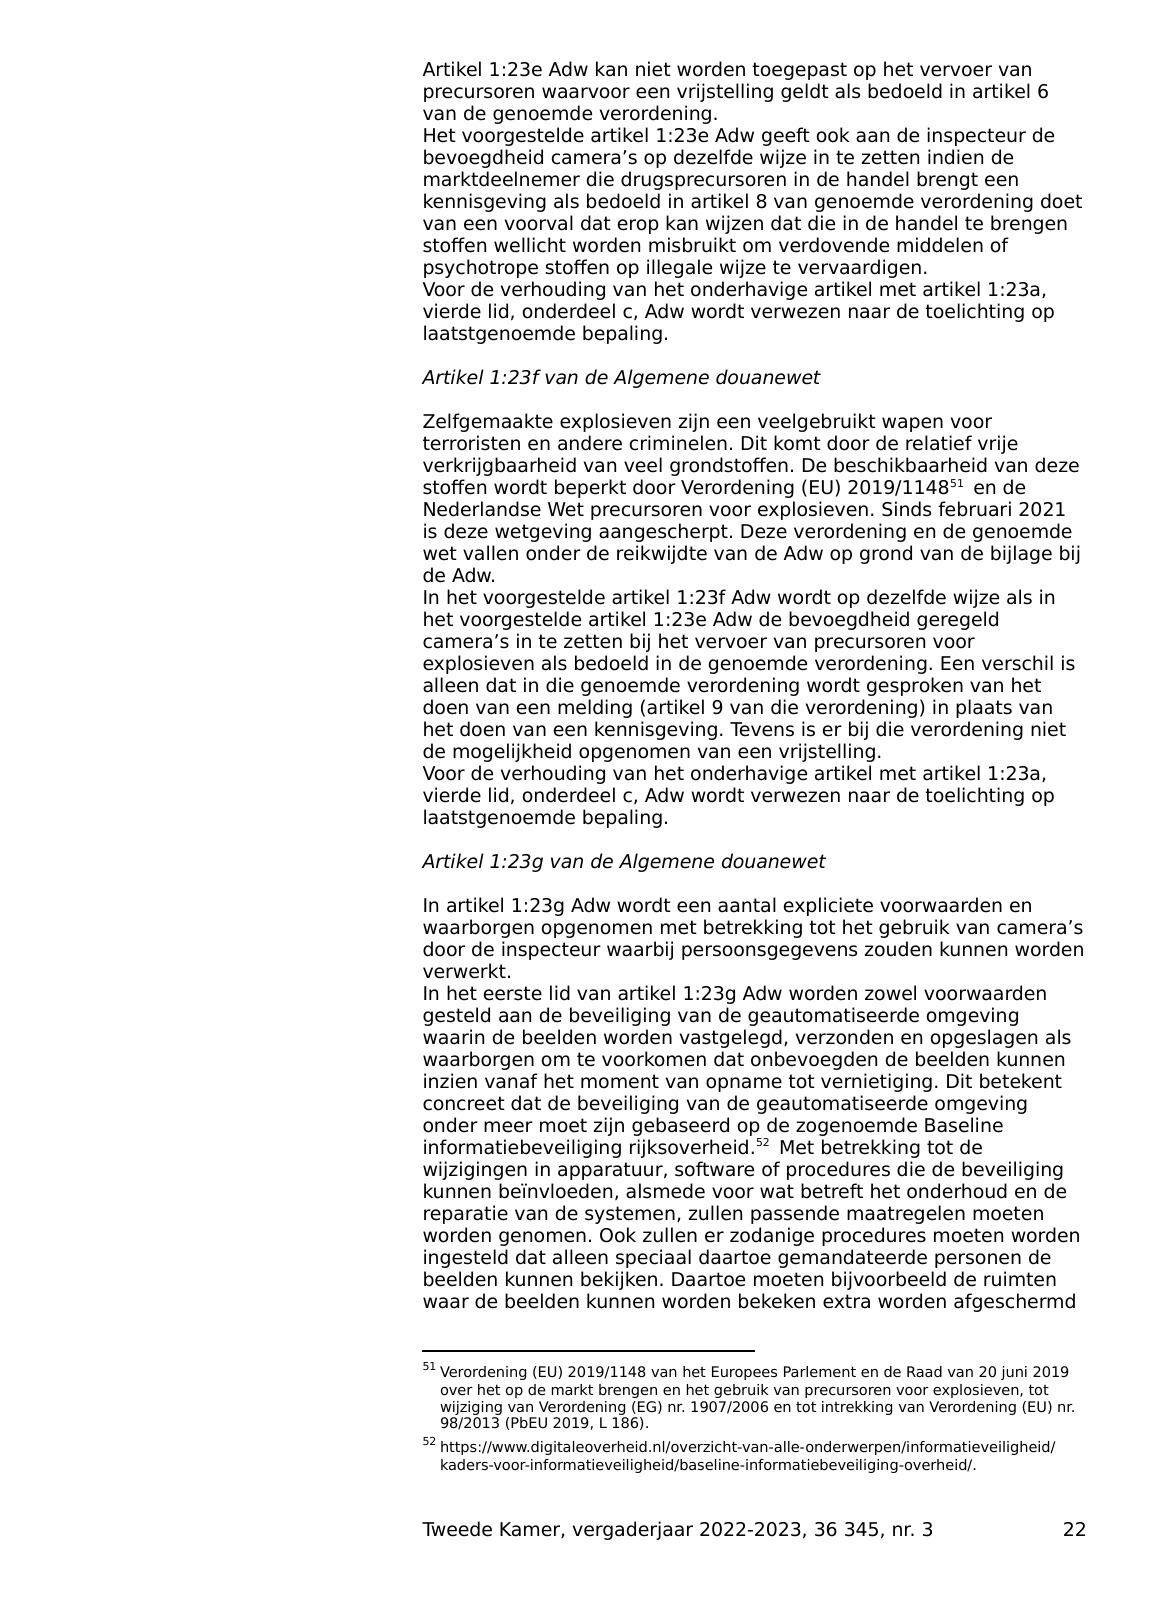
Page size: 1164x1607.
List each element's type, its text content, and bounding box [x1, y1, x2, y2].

text In het voorgestelde artikel 1:23f Adw wordt op dezelfde wijze als in het voorgestelde artikel 1:23e Adw de bevoegdheid geregeld camera’s in te zetten bij het vervoer van precursoren voor explosieven als bedoeld in de genoemde verordening. Een verschil is alleen dat in die genoemde verordening wordt gesproken van het doen van een melding (artikel 9 van die verordening) in plaats van het doen van een kennisgeving. Tevens is er bij die verordening niet de mogelijkheid opgenomen van een vrijstelling. [422, 587, 1087, 763]
text Voor de verhouding van het onderhavige artikel met artikel 1:23a, vierde lid, onderdeel c, Adw wordt verwezen naar de toelichting op laatstgenoemde bepaling. [422, 763, 1087, 829]
text Zelfgemaakte explosieven zijn een veelgebruikt wapen voor terroristen en andere criminelen. Dit komt door de relatief vrije verkrijgbaarheid van veel grondstoffen. De beschikbaarheid van deze stoffen wordt beperkt door Verordening (EU) 2019/1148 en de Nederlandse Wet precursoren voor explosieven. Sinds februari 2021 is deze wetgeving aangescherpt. Deze verordening en de genoemde wet vallen onder de reikwijdte van de Adw op grond van de bijlage bij de Adw. [422, 411, 1087, 587]
text Voor de verhouding van het onderhavige artikel met artikel 1:23a, vierde lid, onderdeel c, Adw wordt verwezen naar de toelichting op laatstgenoemde bepaling. [422, 279, 1087, 345]
subtitle Artikel 1:23g van de Algemene douanewet [422, 851, 1087, 873]
subtitle Artikel 1:23f van de Algemene douanewet [422, 367, 1087, 389]
text In artikel 1:23g Adw wordt een aantal expliciete voorwaarden en waarborgen opgenomen met betrekking tot het gebruik van camera’s door de inspecteur waarbij persoonsgegevens zouden kunnen worden verwerkt. [422, 895, 1087, 983]
text Het voorgestelde artikel 1:23e Adw geeft ook aan de inspecteur de bevoegdheid camera’s op dezelfde wijze in te zetten indien de marktdeelnemer die drugsprecursoren in de handel brengt een kennisgeving als bedoeld in artikel 8 van genoemde verordening doet van een voorval dat erop kan wijzen dat die in de handel te brengen stoffen wellicht worden misbruikt om verdovende middelen of psychotrope stoffen op illegale wijze te vervaardigen. [422, 125, 1087, 279]
text Artikel 1:23e Adw kan niet worden toegepast op het vervoer van precursoren waarvoor een vrijstelling geldt als bedoeld in artikel 6 van de genoemde verordening. [422, 59, 1087, 125]
text https://www.digitaleoverheid.nl/overzicht-van-alle-onderwerpen/informatieveiligheid/kaders-voor-informatieveiligheid/baseline-informatiebeveiliging-overheid/. [422, 1435, 1087, 1474]
text In het eerste lid van artikel 1:23g Adw worden zowel voorwaarden gesteld aan de beveiliging van de geautomatiseerde omgeving waarin de beelden worden vastgelegd, verzonden en opgeslagen als waarborgen om te voorkomen dat onbevoegden de beelden kunnen inzien vanaf het moment van opname tot vernietiging. Dit betekent concreet dat de beveiliging van de geautomatiseerde omgeving onder meer moet zijn gebaseerd op de zogenoemde Baseline informatiebeveiliging rijksoverheid. Met betrekking tot de wijzigingen in apparatuur, software of procedures die de beveiliging kunnen beïnvloeden, alsmede voor wat betreft het onderhoud en de reparatie van de systemen, zullen passende maatregelen moeten worden genomen. Ook zullen er zodanige procedures moeten worden ingesteld dat alleen speciaal daartoe gemandateerde personen de beelden kunnen bekijken. Daartoe moeten bijvoorbeeld de ruimten waar de beelden kunnen worden bekeken extra worden afgeschermd [422, 983, 1087, 1313]
text Verordening (EU) 2019/1148 van het Europees Parlement en de Raad van 20 juni 2019 over het op de markt brengen en het gebruik van precursoren voor explosieven, tot wijziging van Verordening (EG) nr. 1907/2006 en tot intrekking van Verordening (EU) nr. 98/2013 (PbEU 2019, L 186). [422, 1360, 1087, 1432]
